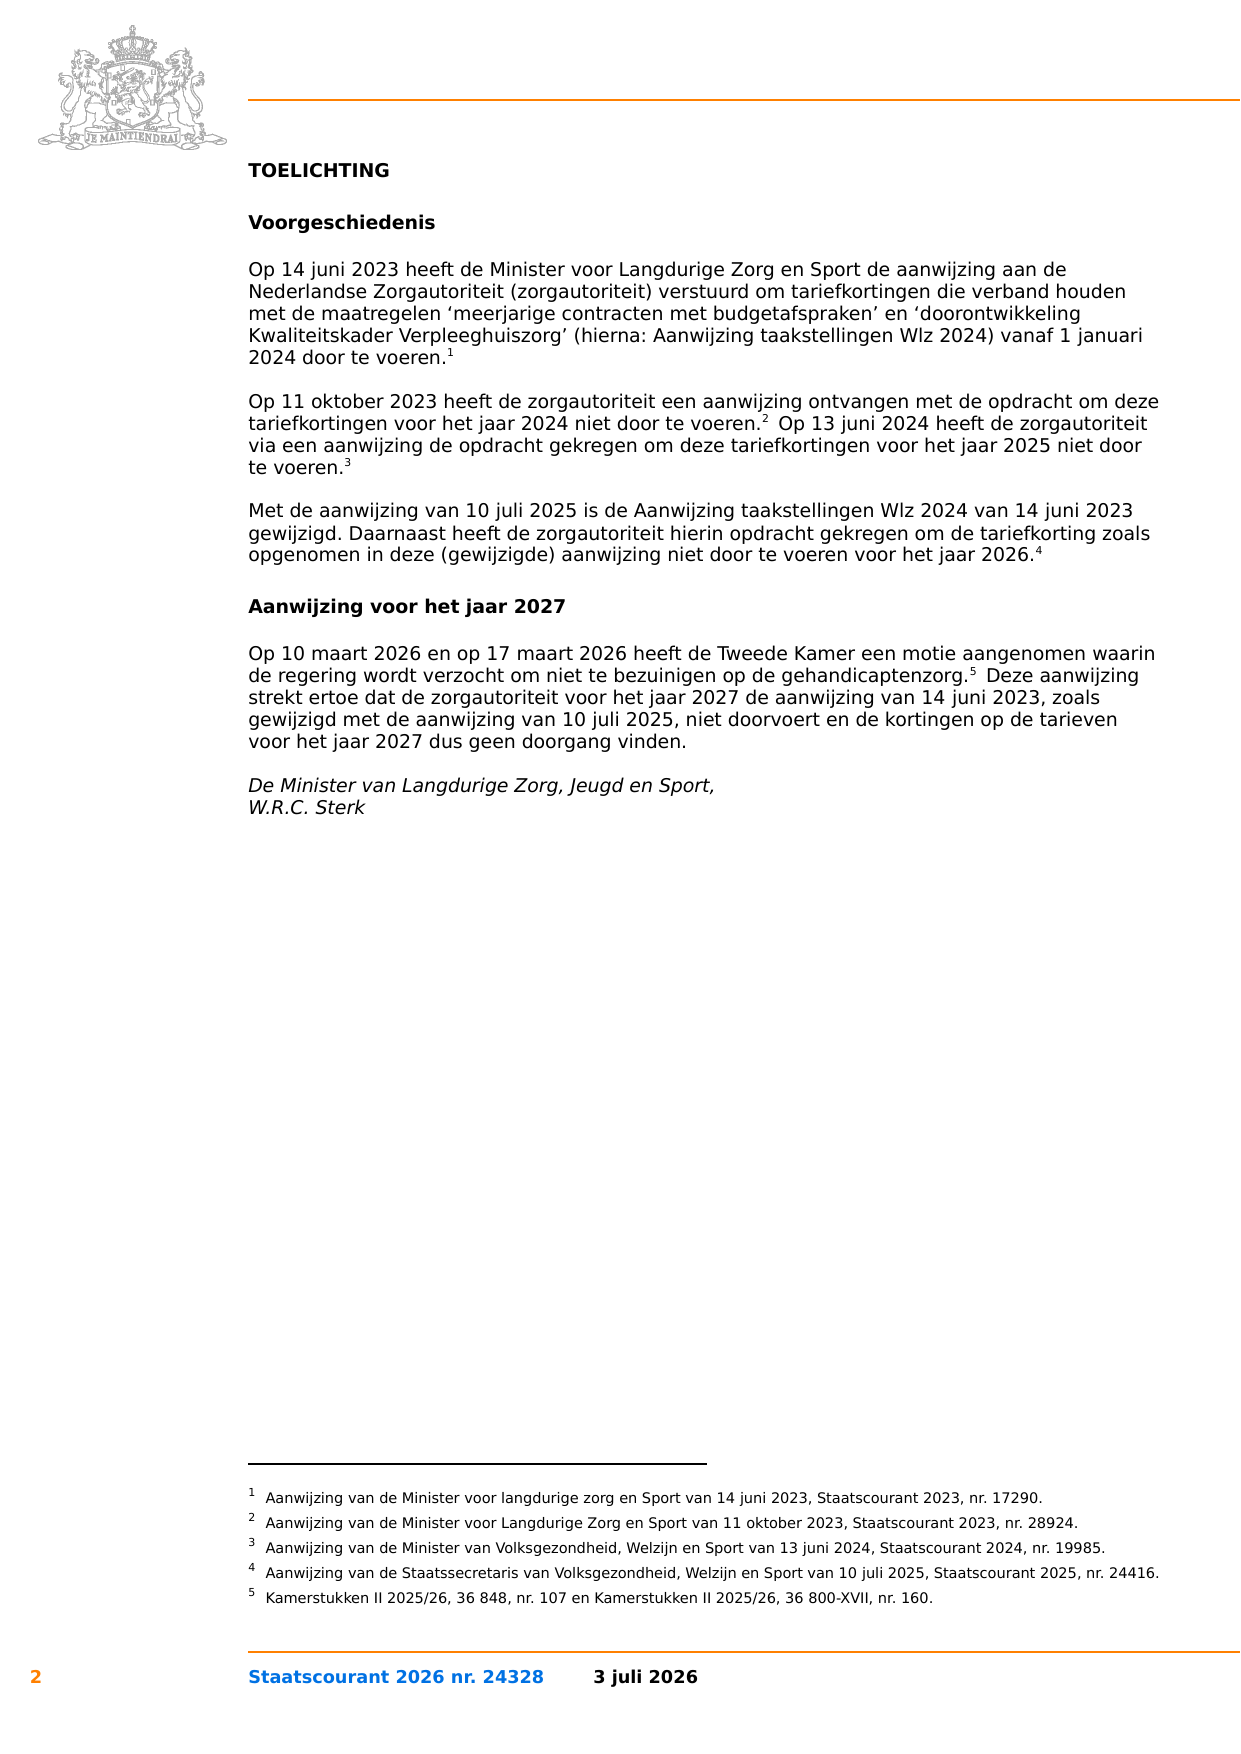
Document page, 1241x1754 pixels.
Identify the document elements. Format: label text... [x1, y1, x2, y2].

text Op 10 maart 2026 en op 17 maart 2026 heeft de Tweede Kamer een motie aangenomen waarin de regering wordt verzocht om niet te bezuinigen op de gehandicaptenzorg. Deze aanwijzing strekt ertoe dat de zorgautoriteit voor het jaar 2027 de aanwijzing van 14 juni 2023, zoals gewijzigd met de aanwijzing van 10 juli 2025, niet doorvoert en de kortingen op de tarieven voor het jaar 2027 dus geen doorgang vinden. [248, 643, 1163, 753]
text Op 14 juni 2023 heeft de Minister voor Langdurige Zorg en Sport de aanwijzing aan de Nederlandse Zorgautoriteit (zorgautoriteit) verstuurd om tariefkortingen die verband houden met de maatregelen ‘meerjarige contracten met budgetafspraken’ en ‘doorontwikkeling Kwaliteitskader Verpleeghuiszorg’ (hierna: Aanwijzing taakstellingen Wlz 2024) vanaf 1 januari 2024 door te voeren. [248, 259, 1163, 369]
text Aanwijzing van de Minister voor Langdurige Zorg en Sport van 11 oktober 2023, Staatscourant 2023, nr. 28924. [248, 1511, 1163, 1533]
text Aanwijzing van de Staatssecretaris van Volksgezondheid, Welzijn en Sport van 10 juli 2025, Staatscourant 2025, nr. 24416. [248, 1561, 1163, 1583]
subtitle Voorgeschiedenis [248, 212, 1163, 234]
text Op 11 oktober 2023 heeft de zorgautoriteit een aanwijzing ontvangen met de opdracht om deze tariefkortingen voor het jaar 2024 niet door te voeren. Op 13 juni 2024 heeft de zorgautoriteit via een aanwijzing de opdracht gekregen om deze tariefkortingen voor het jaar 2025 niet door te voeren. [248, 391, 1163, 478]
subtitle TOELICHTING [248, 160, 1163, 182]
text Met de aanwijzing van 10 juli 2025 is de Aanwijzing taakstellingen Wlz 2024 van 14 juni 2023 gewijzigd. Daarnaast heeft de zorgautoriteit hierin opdracht gekregen om de tariefkorting zoals opgenomen in deze (gewijzigde) aanwijzing niet door te voeren voor het jaar 2026. [248, 500, 1163, 566]
text Aanwijzing van de Minister van Volksgezondheid, Welzijn en Sport van 13 juni 2024, Staatscourant 2024, nr. 19985. [248, 1536, 1163, 1558]
text De Minister van Langdurige Zorg, Jeugd en Sport, W.R.C. Sterk [248, 775, 1163, 819]
text Aanwijzing van de Minister voor langdurige zorg en Sport van 14 juni 2023, Staatscourant 2023, nr. 17290. [248, 1486, 1163, 1508]
picture [38, 25, 227, 150]
text Kamerstukken II 2025/26, 36 848, nr. 107 en Kamerstukken II 2025/26, 36 800-XVII, nr. 160. [248, 1586, 1163, 1608]
subtitle Aanwijzing voor het jaar 2027 [248, 596, 1163, 618]
